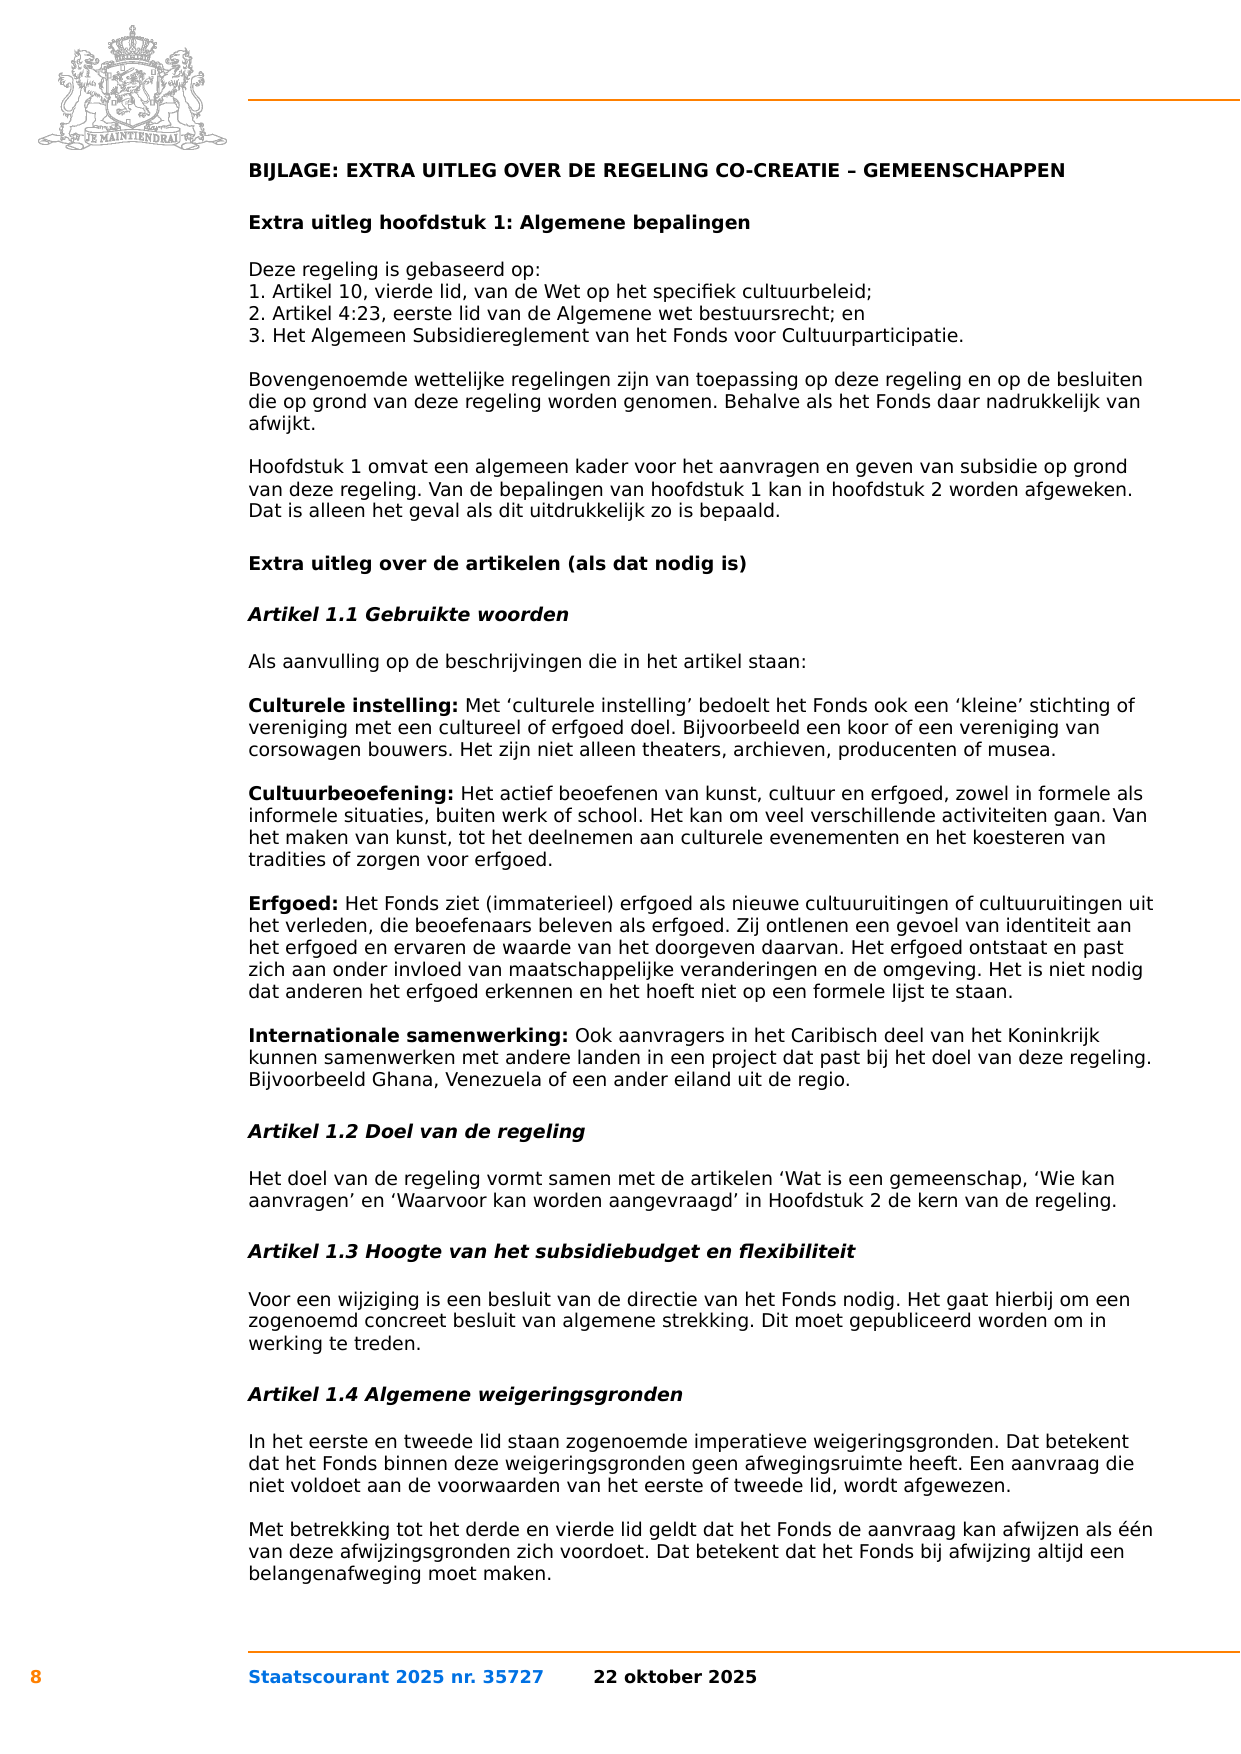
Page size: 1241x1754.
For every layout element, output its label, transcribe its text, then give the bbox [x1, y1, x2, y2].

text Erfgoed: Het Fonds ziet (immaterieel) erfgoed als nieuwe cultuuruitingen of cultuuruitingen uit het verleden, die beoefenaars beleven als erfgoed. Zij ontlenen een gevoel van identiteit aan het erfgoed en ervaren de waarde van het doorgeven daarvan. Het erfgoed ontstaat en past zich aan onder invloed van maatschappelijke veranderingen en de omgeving. Het is niet nodig dat anderen het erfgoed erkennen en het hoeft niet op een formele lijst te staan. [248, 893, 1163, 1003]
text 1. Artikel 10, vierde lid, van de Wet op het specifiek cultuurbeleid; [248, 281, 1163, 303]
text Het doel van de regeling vormt samen met de artikelen ‘Wat is een gemeenschap, ‘Wie kan aanvragen’ en ‘Waarvoor kan worden aangevraagd’ in Hoofdstuk 2 de kern van de regeling. [248, 1167, 1163, 1211]
text Culturele instelling: Met ‘culturele instelling’ bedoelt het Fonds ook een ‘kleine’ stichting of vereniging met een cultureel of erfgoed doel. Bijvoorbeeld een koor of een vereniging van corsowagen bouwers. Het zijn niet alleen theaters, archieven, producenten of musea. [248, 695, 1163, 761]
subtitle Extra uitleg over de artikelen (als dat nodig is) [248, 552, 1163, 574]
text 2. Artikel 4:23, eerste lid van de Algemene wet bestuursrecht; en [248, 303, 1163, 325]
text Voor een wijziging is een besluit van de directie van het Fonds nodig. Het gaat hierbij om een zogenoemd concreet besluit van algemene strekking. Dit moet gepubliceerd worden om in werking te treden. [248, 1288, 1163, 1354]
text 3. Het Algemeen Subsidiereglement van het Fonds voor Cultuurparticipatie. [248, 325, 1163, 347]
text Met betrekking tot het derde en vierde lid geldt dat het Fonds de aanvraag kan afwijzen als één van deze afwijzingsgronden zich voordoet. Dat betekent dat het Fonds bij afwijzing altijd een belangenafweging moet maken. [248, 1519, 1163, 1585]
subtitle BIJLAGE: EXTRA UITLEG OVER DE REGELING CO-CREATIE – GEMEENSCHAPPEN [248, 160, 1163, 182]
text Hoofdstuk 1 omvat een algemeen kader voor het aanvragen en geven van subsidie op grond van deze regeling. Van de bepalingen van hoofdstuk 1 kan in hoofdstuk 2 worden afgeweken. Dat is alleen het geval als dit uitdrukkelijk zo is bepaald. [248, 456, 1163, 522]
picture [38, 25, 227, 150]
subtitle Artikel 1.3 Hoogte van het subsidiebudget en flexibiliteit [248, 1241, 1163, 1263]
subtitle Artikel 1.1 Gebruikte woorden [248, 604, 1163, 626]
text Deze regeling is gebaseerd op: [248, 259, 1163, 281]
subtitle Artikel 1.2 Doel van de regeling [248, 1121, 1163, 1142]
text Cultuurbeoefening: Het actief beoefenen van kunst, cultuur en erfgoed, zowel in formele als informele situaties, buiten werk of school. Het kan om veel verschillende activiteiten gaan. Van het maken van kunst, tot het deelnemen aan culturele evenementen en het koesteren van tradities of zorgen voor erfgoed. [248, 783, 1163, 871]
text Internationale samenwerking: Ook aanvragers in het Caribisch deel van het Koninkrijk kunnen samenwerken met andere landen in een project dat past bij het doel van deze regeling. Bijvoorbeeld Ghana, Venezuela of een ander eiland uit de regio. [248, 1024, 1163, 1091]
subtitle Extra uitleg hoofdstuk 1: Algemene bepalingen [248, 212, 1163, 234]
subtitle Artikel 1.4 Algemene weigeringsgronden [248, 1384, 1163, 1406]
text Als aanvulling op de beschrijvingen die in het artikel staan: [248, 651, 1163, 673]
text Bovengenoemde wettelijke regelingen zijn van toepassing op deze regeling en op de besluiten die op grond van deze regeling worden genomen. Behalve als het Fonds daar nadrukkelijk van afwijkt. [248, 369, 1163, 434]
text In het eerste en tweede lid staan zogenoemde imperatieve weigeringsgronden. Dat betekent dat het Fonds binnen deze weigeringsgronden geen afwegingsruimte heeft. Een aanvraag die niet voldoet aan de voorwaarden van het eerste of tweede lid, wordt afgewezen. [248, 1431, 1163, 1497]
